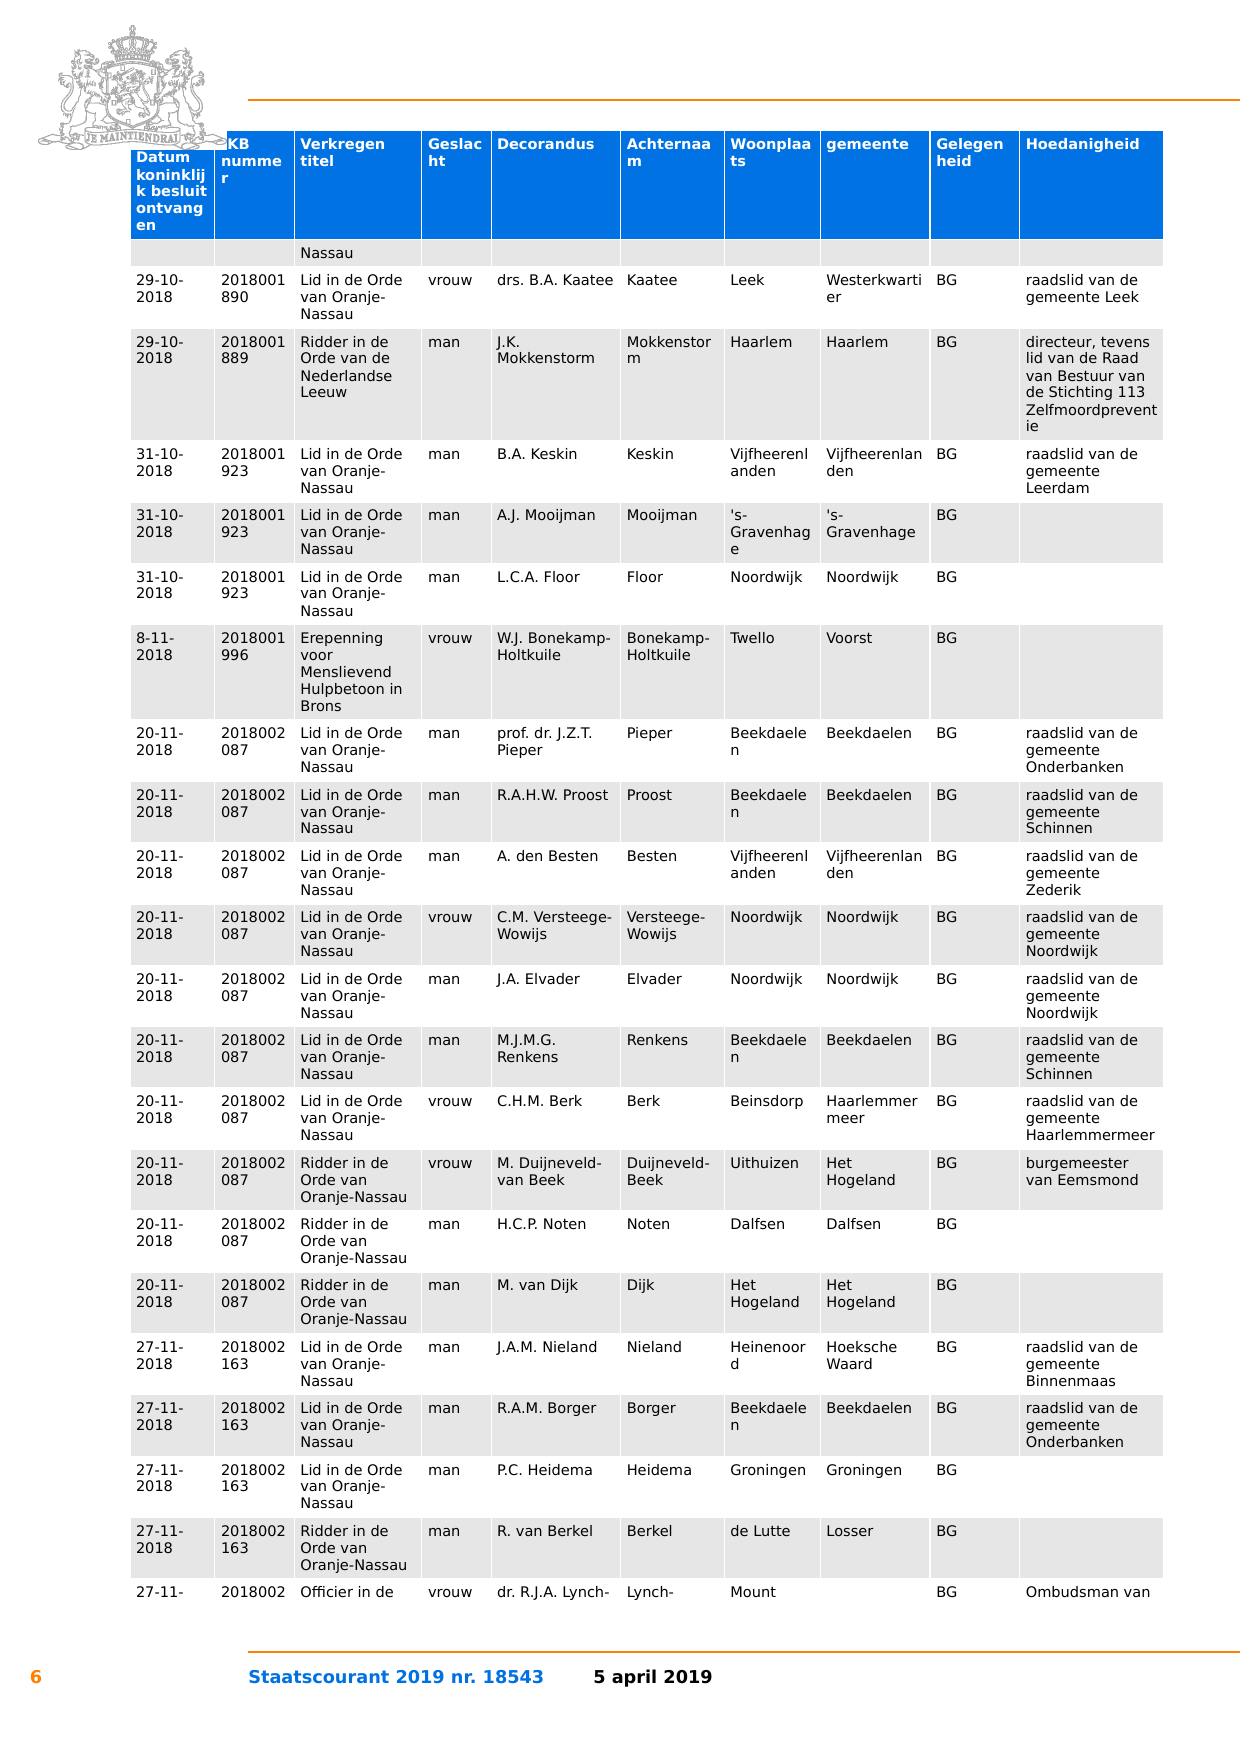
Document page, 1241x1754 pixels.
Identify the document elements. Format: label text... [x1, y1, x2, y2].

table_cell Beinsdorp [725, 1089, 820, 1149]
table_cell Ridder in de Orde van Oranje-Nassau [295, 1273, 421, 1333]
table_cell 27-11-2018 [131, 1334, 214, 1394]
table_cell [215, 240, 294, 266]
table_cell Renkens [621, 1027, 724, 1087]
table_cell Beekdaelen [821, 782, 929, 842]
table_cell 29-10-2018 [131, 329, 214, 440]
table_cell [821, 240, 929, 266]
table_cell 2018002163 [215, 1395, 294, 1456]
table_cell Haarlem [821, 329, 929, 440]
table_cell man [422, 720, 491, 781]
table_cell raadslid van de gemeente Onderbanken [1020, 720, 1163, 781]
table_cell BG [931, 1027, 1019, 1087]
table_cell Het Hogeland [821, 1273, 929, 1333]
table_cell Duijneveld-Beek [621, 1150, 724, 1210]
table_cell Haarlem [725, 329, 820, 440]
table_cell man [422, 503, 491, 563]
table_cell Officier in de [295, 1579, 421, 1606]
table_cell 2018002087 [215, 782, 294, 842]
table_cell Het Hogeland [821, 1150, 929, 1210]
table_cell Vijfheerenlanden [821, 441, 929, 501]
table_cell man [422, 843, 491, 903]
table_cell raadslid van de gemeente Zederik [1020, 843, 1163, 903]
table_cell Lid in de Orde van Oranje-Nassau [295, 1395, 421, 1456]
table_cell BG [931, 1211, 1019, 1272]
table_cell man [422, 1334, 491, 1394]
table_cell 2018002087 [215, 1089, 294, 1149]
table_cell Losser [821, 1518, 929, 1578]
table_cell BG [931, 329, 1019, 440]
table_cell vrouw [422, 1579, 491, 1606]
table_cell J.A. Elvader [492, 966, 620, 1026]
table_cell Lid in de Orde van Oranje-Nassau [295, 720, 421, 781]
table_cell 2018001890 [215, 268, 294, 328]
table_cell Twello [725, 625, 820, 719]
table_cell Dalfsen [725, 1211, 820, 1272]
table_cell [1020, 240, 1163, 266]
table_header Woonplaats [725, 131, 820, 239]
table_cell H.C.P. Noten [492, 1211, 620, 1272]
table_header gemeente [821, 131, 929, 239]
table_cell Ridder in de Orde van Oranje-Nassau [295, 1150, 421, 1210]
table_cell Nieland [621, 1334, 724, 1394]
table_cell man [422, 1211, 491, 1272]
table_cell [492, 240, 620, 266]
table_cell Keskin [621, 441, 724, 501]
table_cell A.J. Mooijman [492, 503, 620, 563]
table_cell Pieper [621, 720, 724, 781]
table_cell 2018001996 [215, 625, 294, 719]
table_cell BG [931, 503, 1019, 563]
table_cell 2018002087 [215, 1273, 294, 1333]
table_cell Beekdaelen [725, 782, 820, 842]
table_cell 2018002087 [215, 966, 294, 1026]
table_cell Versteege-Wowijs [621, 905, 724, 965]
table_cell 2018002087 [215, 1150, 294, 1210]
table_cell 20-11-2018 [131, 966, 214, 1026]
table_cell BG [931, 1579, 1019, 1606]
table_cell 8-11-2018 [131, 625, 214, 719]
table_cell Ridder in de Orde van de Nederlandse Leeuw [295, 329, 421, 440]
table_cell 20-11-2018 [131, 1211, 214, 1272]
table_cell Ridder in de Orde van Oranje-Nassau [295, 1518, 421, 1578]
table_cell BG [931, 1518, 1019, 1578]
table_cell raadslid van de gemeente Schinnen [1020, 782, 1163, 842]
table_cell [1020, 625, 1163, 719]
table_cell [422, 240, 491, 266]
table_cell 's-Gravenhage [821, 503, 929, 563]
table_cell B.A. Keskin [492, 441, 620, 501]
table_cell raadslid van de gemeente Schinnen [1020, 1027, 1163, 1087]
table_cell 2018001923 [215, 564, 294, 624]
table_cell Lynch- [621, 1579, 724, 1606]
table_cell R. van Berkel [492, 1518, 620, 1578]
table_cell BG [931, 1395, 1019, 1456]
table_cell Lid in de Orde van Oranje-Nassau [295, 1457, 421, 1517]
table_header Geslacht [422, 131, 491, 239]
table_cell Haarlemmermeer [821, 1089, 929, 1149]
table_cell man [422, 782, 491, 842]
table_cell Ridder in de Orde van Oranje-Nassau [295, 1211, 421, 1272]
table_cell W.J. Bonekamp-Holtkuile [492, 625, 620, 719]
table_cell 27-11- [131, 1579, 214, 1606]
table_cell man [422, 1273, 491, 1333]
table_cell Proost [621, 782, 724, 842]
table_cell Lid in de Orde van Oranje-Nassau [295, 503, 421, 563]
table_cell Voorst [821, 625, 929, 719]
table_cell 2018001923 [215, 503, 294, 563]
table_cell Vijfheerenlanden [725, 843, 820, 903]
table_cell [1020, 1457, 1163, 1517]
table_header Hoedanigheid [1020, 131, 1163, 239]
table_cell Mount [725, 1579, 820, 1606]
table_cell de Lutte [725, 1518, 820, 1578]
table_cell [621, 240, 724, 266]
table_cell Bonekamp-Holtkuile [621, 625, 724, 719]
table_cell prof. dr. J.Z.T. Pieper [492, 720, 620, 781]
table_cell 20-11-2018 [131, 1089, 214, 1149]
table_cell Noten [621, 1211, 724, 1272]
table_cell man [422, 1027, 491, 1087]
table_cell Noordwijk [821, 564, 929, 624]
table_cell BG [931, 441, 1019, 501]
table_cell 2018002 [215, 1579, 294, 1606]
table_cell 20-11-2018 [131, 720, 214, 781]
table_cell Noordwijk [725, 564, 820, 624]
table_cell Heidema [621, 1457, 724, 1517]
table_cell raadslid van de gemeente Binnenmaas [1020, 1334, 1163, 1394]
table_cell Uithuizen [725, 1150, 820, 1210]
table_cell 27-11-2018 [131, 1457, 214, 1517]
table_cell Besten [621, 843, 724, 903]
table_cell Erepenning voor Menslievend Hulpbetoon in Brons [295, 625, 421, 719]
table_cell 20-11-2018 [131, 1273, 214, 1333]
table_cell Lid in de Orde van Oranje-Nassau [295, 564, 421, 624]
table_cell Lid in de Orde van Oranje-Nassau [295, 268, 421, 328]
table_header Decorandus [492, 131, 620, 239]
table_cell man [422, 329, 491, 440]
table_cell 2018002087 [215, 1027, 294, 1087]
table_cell raadslid van de gemeente Noordwijk [1020, 966, 1163, 1026]
table_cell Lid in de Orde van Oranje-Nassau [295, 905, 421, 965]
table_cell 27-11-2018 [131, 1518, 214, 1578]
table_cell M.J.M.G. Renkens [492, 1027, 620, 1087]
table_cell Beekdaelen [821, 1395, 929, 1456]
table_cell BG [931, 1457, 1019, 1517]
table_cell BG [931, 1334, 1019, 1394]
table_cell Nassau [295, 240, 421, 266]
table_cell BG [931, 782, 1019, 842]
table_cell 2018001923 [215, 441, 294, 501]
table_cell raadslid van de gemeente Onderbanken [1020, 1395, 1163, 1456]
picture [38, 25, 227, 150]
table_cell man [422, 564, 491, 624]
table_cell Noordwijk [821, 966, 929, 1026]
table_cell BG [931, 1273, 1019, 1333]
table_cell [725, 240, 820, 266]
table_cell Beekdaelen [725, 1395, 820, 1456]
table_cell Berkel [621, 1518, 724, 1578]
table_cell Elvader [621, 966, 724, 1026]
table_cell raadslid van de gemeente Leerdam [1020, 441, 1163, 501]
table_cell [931, 240, 1019, 266]
table_cell BG [931, 720, 1019, 781]
table_cell Westerkwartier [821, 268, 929, 328]
table_cell [1020, 564, 1163, 624]
table_cell Beekdaelen [821, 720, 929, 781]
table_cell vrouw [422, 268, 491, 328]
table_cell Dalfsen [821, 1211, 929, 1272]
table_cell Lid in de Orde van Oranje-Nassau [295, 782, 421, 842]
table_cell 31-10-2018 [131, 564, 214, 624]
table_cell 20-11-2018 [131, 1150, 214, 1210]
table_cell Mokkenstorm [621, 329, 724, 440]
table_cell BG [931, 625, 1019, 719]
table_cell BG [931, 905, 1019, 965]
table_cell 2018002087 [215, 905, 294, 965]
table_cell vrouw [422, 1150, 491, 1210]
table_cell Leek [725, 268, 820, 328]
table_cell Lid in de Orde van Oranje-Nassau [295, 843, 421, 903]
table_cell Vijfheerenlanden [821, 843, 929, 903]
table_cell BG [931, 1089, 1019, 1149]
table_cell Hoeksche Waard [821, 1334, 929, 1394]
table_cell BG [931, 843, 1019, 903]
table_cell Beekdaelen [821, 1027, 929, 1087]
table_cell R.A.H.W. Proost [492, 782, 620, 842]
table_cell Ombudsman van [1020, 1579, 1163, 1606]
table_cell directeur, tevens lid van de Raad van Bestuur van de Stichting 113 Zelfmoordpreventie [1020, 329, 1163, 440]
table_cell [821, 1579, 929, 1606]
table_cell man [422, 1395, 491, 1456]
table_cell man [422, 1457, 491, 1517]
table_cell 20-11-2018 [131, 782, 214, 842]
table_cell BG [931, 1150, 1019, 1210]
table_header KB nummer [215, 131, 294, 239]
table_header Verkregen titel [295, 131, 421, 239]
table_cell Het Hogeland [725, 1273, 820, 1333]
table_cell 2018002163 [215, 1457, 294, 1517]
table_cell 20-11-2018 [131, 905, 214, 965]
table_cell Lid in de Orde van Oranje-Nassau [295, 1027, 421, 1087]
table_cell BG [931, 564, 1019, 624]
table_cell 31-10-2018 [131, 441, 214, 501]
table_cell Floor [621, 564, 724, 624]
table_cell C.H.M. Berk [492, 1089, 620, 1149]
table_cell man [422, 441, 491, 501]
table_cell 31-10-2018 [131, 503, 214, 563]
table_header Achternaam [621, 131, 724, 239]
table_cell Noordwijk [725, 966, 820, 1026]
table_cell vrouw [422, 905, 491, 965]
table_cell Mooijman [621, 503, 724, 563]
table_cell Borger [621, 1395, 724, 1456]
table_cell [1020, 1273, 1163, 1333]
table_cell A. den Besten [492, 843, 620, 903]
table_cell [1020, 1518, 1163, 1578]
table_header Gelegenheid [931, 131, 1019, 239]
table_cell 2018002087 [215, 843, 294, 903]
table_cell vrouw [422, 625, 491, 719]
table_cell J.K. Mokkenstorm [492, 329, 620, 440]
table_cell Dijk [621, 1273, 724, 1333]
table_cell Groningen [725, 1457, 820, 1517]
table_cell Kaatee [621, 268, 724, 328]
table_cell 2018002087 [215, 1211, 294, 1272]
table_cell drs. B.A. Kaatee [492, 268, 620, 328]
table_cell [131, 240, 214, 266]
table_cell R.A.M. Borger [492, 1395, 620, 1456]
table_cell J.A.M. Nieland [492, 1334, 620, 1394]
table_cell 2018002163 [215, 1518, 294, 1578]
table_cell Vijfheerenlanden [725, 441, 820, 501]
table_cell Beekdaelen [725, 1027, 820, 1087]
table_cell vrouw [422, 1089, 491, 1149]
table_cell Lid in de Orde van Oranje-Nassau [295, 441, 421, 501]
table_cell Berk [621, 1089, 724, 1149]
table_cell Beekdaelen [725, 720, 820, 781]
table_cell burgemeester van Eemsmond [1020, 1150, 1163, 1210]
table_cell raadslid van de gemeente Haarlemmermeer [1020, 1089, 1163, 1149]
table_cell 29-10-2018 [131, 268, 214, 328]
table_cell [1020, 1211, 1163, 1272]
table_cell 2018002087 [215, 720, 294, 781]
table_cell Heinenoord [725, 1334, 820, 1394]
table_cell M. Duijneveld-van Beek [492, 1150, 620, 1210]
table_cell BG [931, 268, 1019, 328]
table_cell 20-11-2018 [131, 843, 214, 903]
table_cell 's-Gravenhage [725, 503, 820, 563]
table_cell Lid in de Orde van Oranje-Nassau [295, 1334, 421, 1394]
table_cell P.C. Heidema [492, 1457, 620, 1517]
table_cell 2018001889 [215, 329, 294, 440]
table_cell 20-11-2018 [131, 1027, 214, 1087]
table_cell raadslid van de gemeente Noordwijk [1020, 905, 1163, 965]
table_cell raadslid van de gemeente Leek [1020, 268, 1163, 328]
table_cell [1020, 503, 1163, 563]
table_cell Lid in de Orde van Oranje-Nassau [295, 966, 421, 1026]
table_cell 2018002163 [215, 1334, 294, 1394]
table_cell dr. R.J.A. Lynch- [492, 1579, 620, 1606]
table_cell Groningen [821, 1457, 929, 1517]
table_cell man [422, 1518, 491, 1578]
table_cell Noordwijk [821, 905, 929, 965]
table_header Datum koninklijk besluit ontvangen [131, 150, 214, 239]
table_cell Lid in de Orde van Oranje-Nassau [295, 1089, 421, 1149]
table_cell L.C.A. Floor [492, 564, 620, 624]
table_cell Noordwijk [725, 905, 820, 965]
table_cell M. van Dijk [492, 1273, 620, 1333]
table_cell man [422, 966, 491, 1026]
table_cell C.M. Versteege-Wowijs [492, 905, 620, 965]
table_cell 27-11-2018 [131, 1395, 214, 1456]
table_cell BG [931, 966, 1019, 1026]
